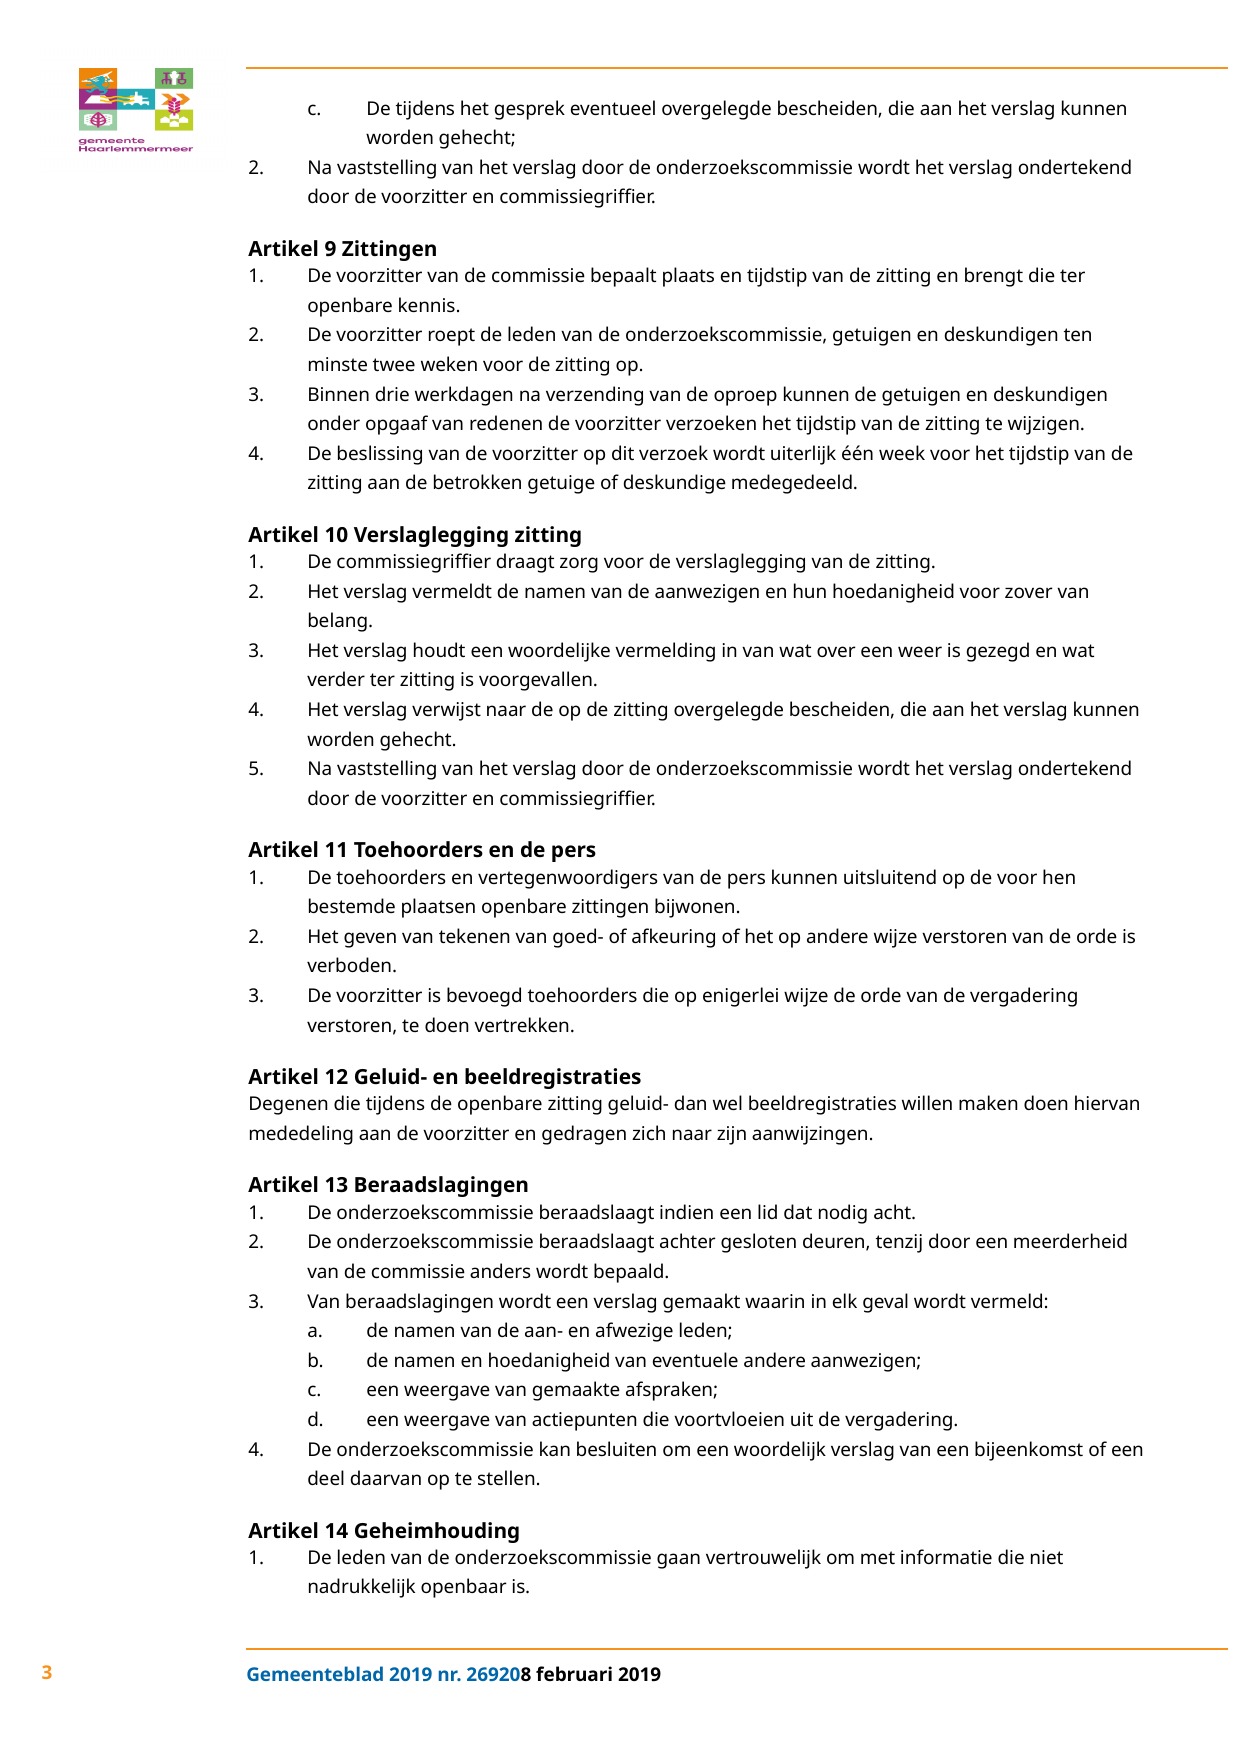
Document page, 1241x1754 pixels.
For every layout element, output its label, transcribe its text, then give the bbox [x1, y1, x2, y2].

list De commissiegriffier draagt zorg voor de verslaglegging van de zitting. [248, 548, 1152, 574]
list Na vaststelling van het verslag door de onderzoekscommissie wordt het verslag ondertekend door de voorzitter en commissiegriffier. [248, 154, 1152, 209]
list De voorzitter roept de leden van de onderzoekscommissie, getuigen en deskundigen ten minste twee weken voor de zitting op. [248, 322, 1152, 377]
list De onderzoekscommissie kan besluiten om een woordelijk verslag van een bijeenkomst of een deel daarvan op te stellen. [248, 1436, 1152, 1491]
list Van beraadslagingen wordt een verslag gemaakt waarin in elk geval wordt vermeld: [248, 1288, 1152, 1313]
text Artikel 12 Geluid- en beeldregistraties [248, 1062, 1152, 1091]
text Artikel 13 Beraadslagingen [248, 1171, 1152, 1199]
text Artikel 9 Zittingen [248, 234, 1152, 262]
list een weergave van actiepunten die voortvloeien uit de vergadering. [307, 1406, 1152, 1432]
list Binnen drie werkdagen na verzending van de oproep kunnen de getuigen en deskundigen onder opgaaf van redenen de voorzitter verzoeken het tijdstip van de zitting te wijzigen. [248, 381, 1152, 436]
list Het verslag verwijst naar de op de zitting overgelegde bescheiden, die aan het verslag kunnen worden gehecht. [248, 696, 1152, 752]
list De onderzoekscommissie beraadslaagt indien een lid dat nodig acht. [248, 1199, 1152, 1225]
list De beslissing van de voorzitter op dit verzoek wordt uiterlijk één week voor het tijdstip van de zitting aan de betrokken getuige of deskundige medegedeeld. [248, 440, 1152, 495]
list een weergave van gemaakte afspraken; [307, 1377, 1152, 1402]
text Degenen die tijdens de openbare zitting geluid- dan wel beeldregistraties willen maken doen hiervan mededeling aan de voorzitter en gedragen zich naar zijn aanwijzingen. [248, 1091, 1152, 1146]
picture [41, 47, 231, 172]
list De toehoorders en vertegenwoordigers van de pers kunnen uitsluitend op de voor hen bestemde plaatsen openbare zittingen bijwonen. [248, 864, 1152, 919]
list De voorzitter van de commissie bepaalt plaats en tijdstip van de zitting en brengt die ter openbare kennis. [248, 262, 1152, 318]
list de namen van de aan- en afwezige leden; [307, 1317, 1152, 1343]
list de namen en hoedanigheid van eventuele andere aanwezigen; [307, 1347, 1152, 1373]
list Het verslag houdt een woordelijke vermelding in van wat over een weer is gezegd en wat verder ter zitting is voorgevallen. [248, 637, 1152, 692]
list Na vaststelling van het verslag door de onderzoekscommissie wordt het verslag ondertekend door de voorzitter en commissiegriffier. [248, 755, 1152, 811]
list De tijdens het gesprek eventueel overgelegde bescheiden, die aan het verslag kunnen worden gehecht; [307, 95, 1152, 150]
text Artikel 11 Toehoorders en de pers [248, 835, 1152, 864]
list De voorzitter is bevoegd toehoorders die op enigerlei wijze de orde van de vergadering verstoren, te doen vertrekken. [248, 982, 1152, 1037]
list Het verslag vermeldt de namen van de aanwezigen en hun hoedanigheid voor zover van belang. [248, 578, 1152, 633]
list Het geven van tekenen van goed- of afkeuring of het op andere wijze verstoren van de orde is verboden. [248, 923, 1152, 978]
text Artikel 10 Verslaglegging zitting [248, 520, 1152, 548]
text Artikel 14 Geheimhouding [248, 1516, 1152, 1544]
list De leden van de onderzoekscommissie gaan vertrouwelijk om met informatie die niet nadrukkelijk openbaar is. [248, 1544, 1152, 1599]
list De onderzoekscommissie beraadslaagt achter gesloten deuren, tenzij door een meerderheid van de commissie anders wordt bepaald. [248, 1229, 1152, 1284]
